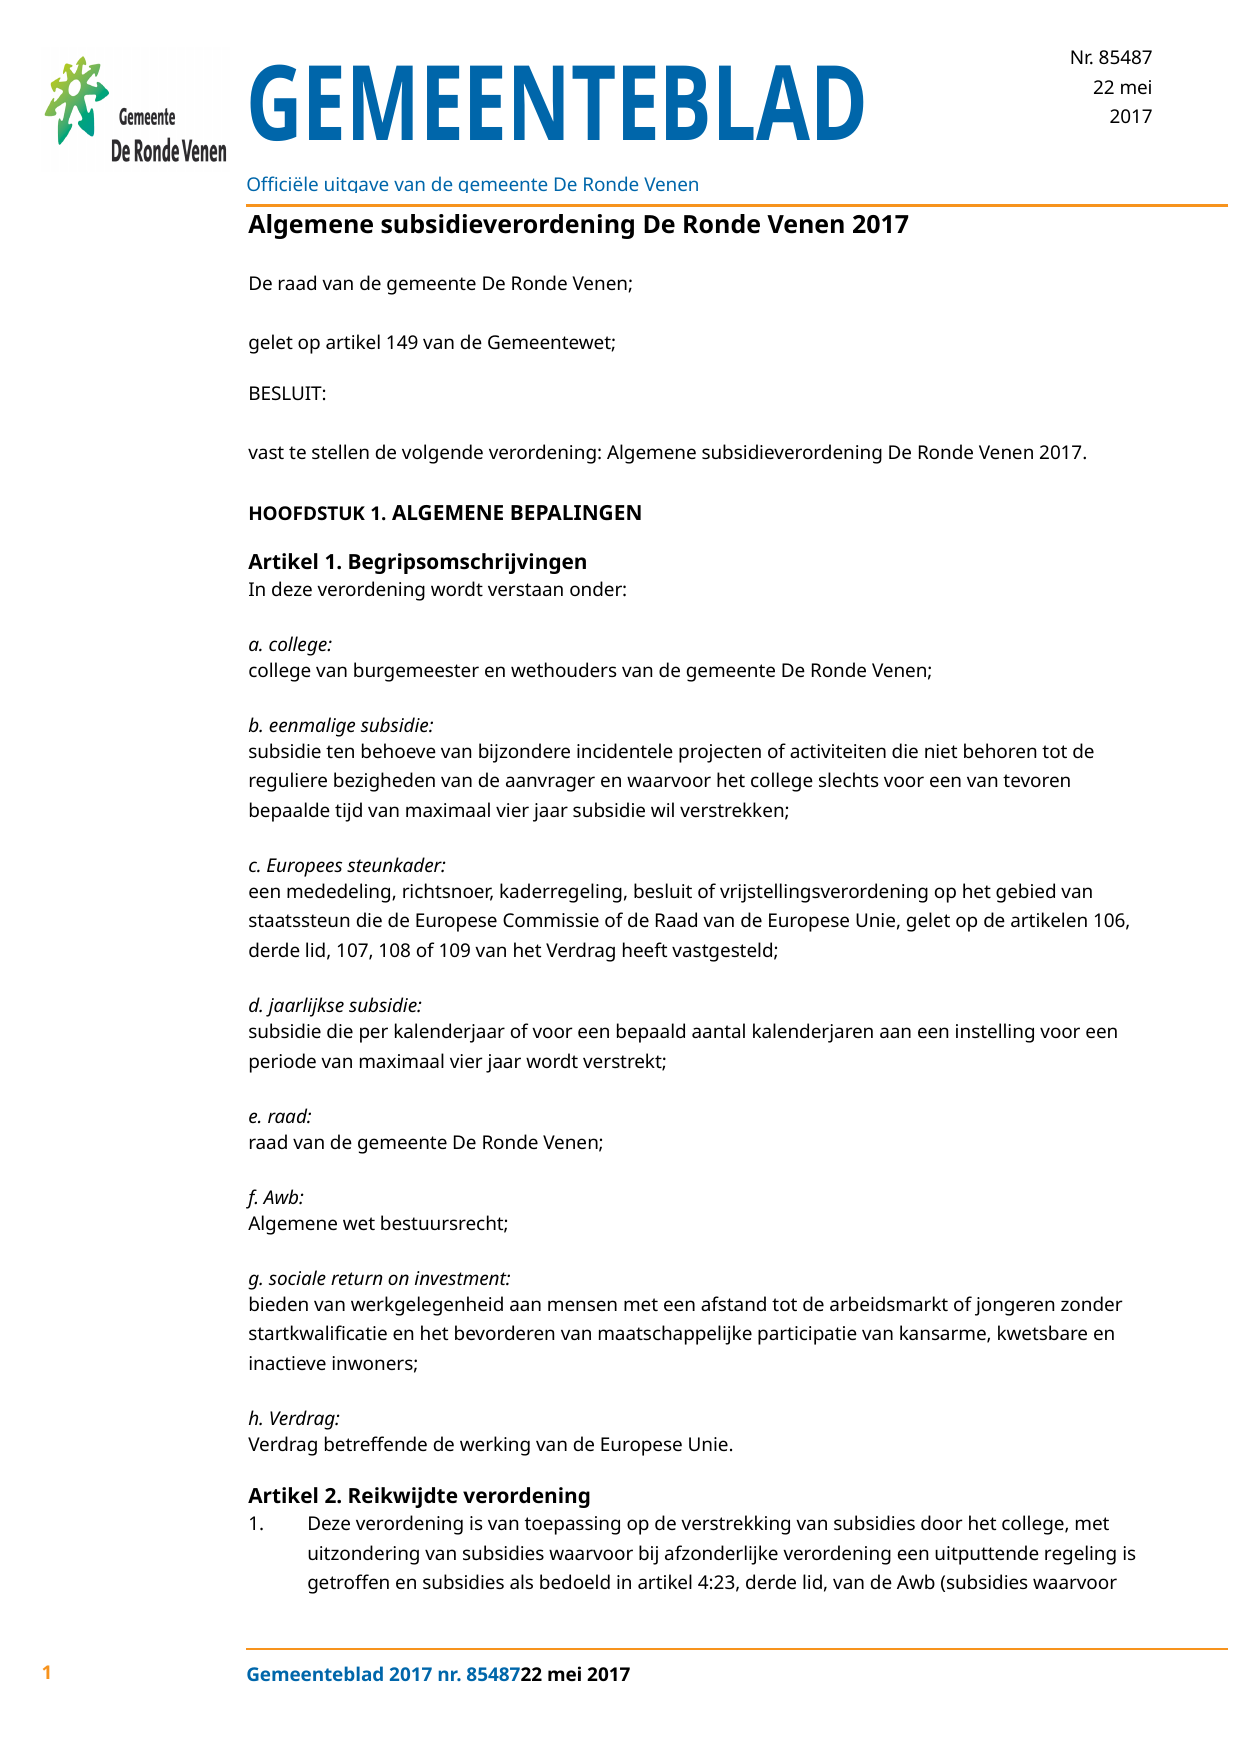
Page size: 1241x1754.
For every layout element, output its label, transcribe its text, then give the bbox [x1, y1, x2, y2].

text g. sociale return on investment: [248, 1265, 1152, 1291]
text BESLUIT: [248, 380, 1152, 406]
list Deze verordening is van toepassing op de verstrekking van subsidies door het college, met uitzondering van subsidies waarvoor bij afzonderlijke verordening een uitputtende regeling is getroffen en subsidies als bedoeld in artikel 4:23, derde lid, van de Awb (subsidies waarvoor [248, 1510, 1152, 1595]
text c. Europees steunkader: [248, 852, 1152, 878]
text Artikel 1. Begripsomschrijvingen [248, 547, 1152, 576]
picture [41, 47, 231, 172]
text HOOFDSTUK 1. ALGEMENE BEPALINGEN [248, 498, 1152, 527]
text vast te stellen de volgende verordening: Algemene subsidieverordening De Ronde Venen 2017. [248, 439, 1152, 465]
text De raad van de gemeente De Ronde Venen; [248, 270, 1152, 296]
text college van burgemeester en wethouders van de gemeente De Ronde Venen; [248, 657, 1152, 683]
text subsidie ten behoeve van bijzondere incidentele projecten of activiteiten die niet behoren tot de reguliere bezigheden van de aanvrager en waarvoor het college slechts voor een van tevoren bepaalde tijd van maximaal vier jaar subsidie wil verstrekken; [248, 738, 1152, 823]
text raad van de gemeente De Ronde Venen; [248, 1129, 1152, 1155]
text subsidie die per kalenderjaar of voor een bepaald aantal kalenderjaren aan een instelling voor een periode van maximaal vier jaar wordt verstrekt; [248, 1018, 1152, 1074]
text Algemene subsidieverordening De Ronde Venen 2017 [248, 207, 1152, 241]
text b. eenmalige subsidie: [248, 712, 1152, 738]
text gelet op artikel 149 van de Gemeentewet; [248, 329, 1152, 355]
text een mededeling, richtsnoer, kaderregeling, besluit of vrijstellingsverordening op het gebied van staatssteun die de Europese Commissie of de Raad van de Europese Unie, gelet op de artikelen 106, derde lid, 107, 108 of 109 van het Verdrag heeft vastgesteld; [248, 878, 1152, 963]
text Artikel 2. Reikwijdte verordening [248, 1482, 1152, 1510]
text d. jaarlijkse subsidie: [248, 993, 1152, 1018]
text Algemene wet bestuursrecht; [248, 1210, 1152, 1236]
text e. raad: [248, 1103, 1152, 1129]
text bieden van werkgelegenheid aan mensen met een afstand tot de arbeidsmarkt of jongeren zonder startkwalificatie en het bevorderen van maatschappelijke participatie van kansarme, kwetsbare en inactieve inwoners; [248, 1291, 1152, 1376]
text Verdrag betreffende de werking van de Europese Unie. [248, 1431, 1152, 1457]
text In deze verordening wordt verstaan onder: [248, 576, 1152, 602]
text h. Verdrag: [248, 1406, 1152, 1431]
text a. college: [248, 631, 1152, 657]
text f. Awb: [248, 1184, 1152, 1210]
